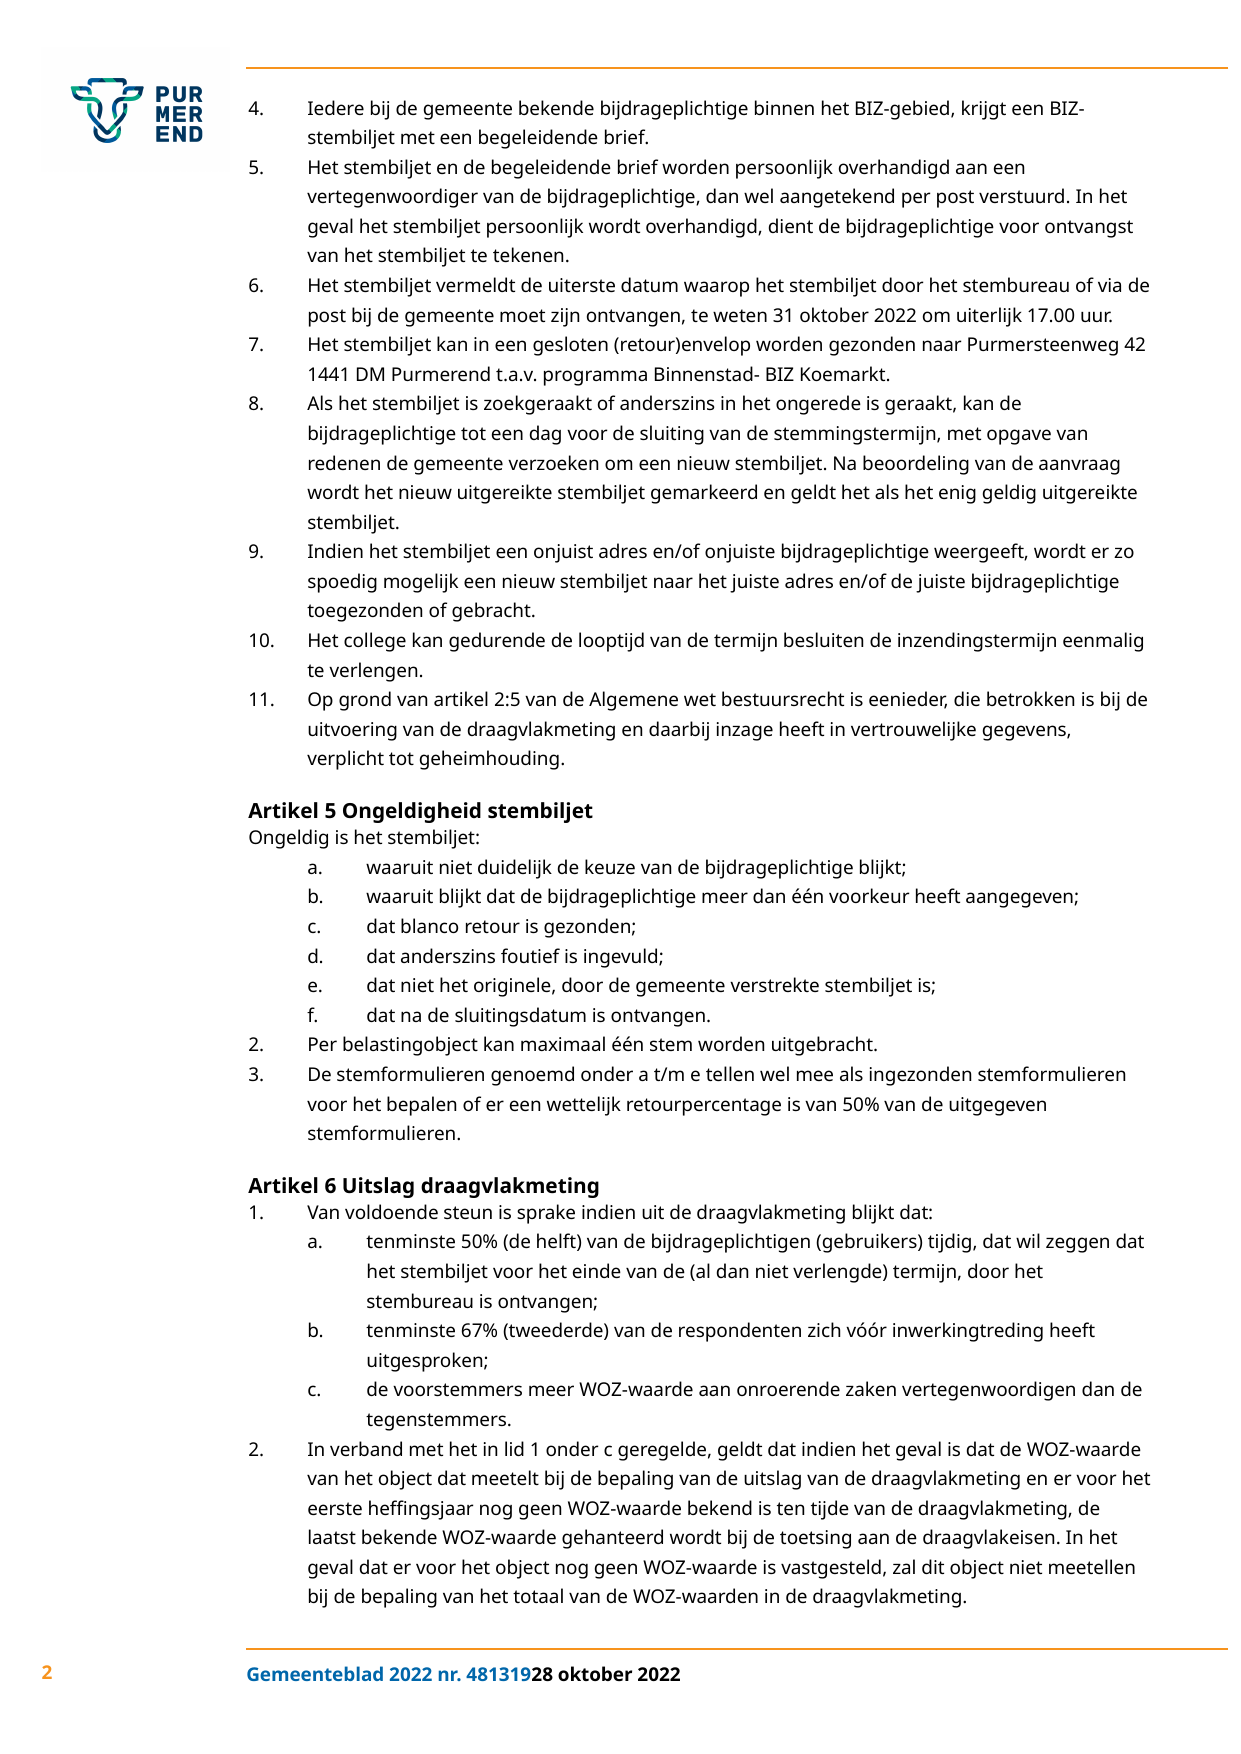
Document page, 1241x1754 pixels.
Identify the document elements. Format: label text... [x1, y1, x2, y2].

text Artikel 6 Uitslag draagvlakmeting [248, 1171, 1152, 1199]
list dat na de sluitingsdatum is ontvangen. [307, 1002, 1152, 1028]
list Op grond van artikel 2:5 van de Algemene wet bestuursrecht is eenieder, die betrokken is bij de uitvoering van de draagvlakmeting en daarbij inzage heeft in vertrouwelijke gegevens, verplicht tot geheimhouding. [248, 686, 1152, 771]
list Als het stembiljet is zoekgeraakt of anderszins in het ongerede is geraakt, kan de bijdrageplichtige tot een dag voor de sluiting van de stemmingstermijn, met opgave van redenen de gemeente verzoeken om een nieuw stembiljet. Na beoordeling van de aanvraag wordt het nieuw uitgereikte stembiljet gemarkeerd en geldt het als het enig geldig uitgereikte stembiljet. [248, 391, 1152, 535]
list tenminste 50% (de helft) van de bijdrageplichtigen (gebruikers) tijdig, dat wil zeggen dat het stembiljet voor het einde van de (al dan niet verlengde) termijn, door het stembureau is ontvangen; [307, 1229, 1152, 1314]
list De stemformulieren genoemd onder a t/m e tellen wel mee als ingezonden stemformulieren voor het bepalen of er een wettelijk retourpercentage is van 50% van de uitgegeven stemformulieren. [248, 1061, 1152, 1146]
list tenminste 67% (tweederde) van de respondenten zich vóór inwerkingtreding heeft uitgesproken; [307, 1317, 1152, 1373]
list Per belastingobject kan maximaal één stem worden uitgebracht. [248, 1032, 1152, 1057]
list Het stembiljet vermeldt de uiterste datum waarop het stembiljet door het stembureau of via de post bij de gemeente moet zijn ontvangen, te weten 31 oktober 2022 om uiterlijk 17.00 uur. [248, 272, 1152, 328]
list Iedere bij de gemeente bekende bijdrageplichtige binnen het BIZ-gebied, krijgt een BIZ-stembiljet met een begeleidende brief. [248, 95, 1152, 150]
list dat anderszins foutief is ingevuld; [307, 943, 1152, 968]
text Ongeldig is het stembiljet: [248, 824, 1152, 850]
list waaruit niet duidelijk de keuze van de bijdrageplichtige blijkt; [307, 854, 1152, 880]
list In verband met het in lid 1 onder c geregelde, geldt dat indien het geval is dat de WOZ-waarde van het object dat meetelt bij de bepaling van de uitslag van de draagvlakmeting en er voor het eerste heffingsjaar nog geen WOZ-waarde bekend is ten tijde van de draagvlakmeting, de laatst bekende WOZ-waarde gehanteerd wordt bij de toetsing aan de draagvlakeisen. In het geval dat er voor het object nog geen WOZ-waarde is vastgesteld, zal dit object niet meetellen bij de bepaling van het totaal van de WOZ-waarden in de draagvlakmeting. [248, 1436, 1152, 1609]
list Van voldoende steun is sprake indien uit de draagvlakmeting blijkt dat: [248, 1199, 1152, 1225]
list Het stembiljet en de begeleidende brief worden persoonlijk overhandigd aan een vertegenwoordiger van de bijdrageplichtige, dan wel aangetekend per post verstuurd. In het geval het stembiljet persoonlijk wordt overhandigd, dient de bijdrageplichtige voor ontvangst van het stembiljet te tekenen. [248, 154, 1152, 268]
list Het stembiljet kan in een gesloten (retour)envelop worden gezonden naar Purmersteenweg 42 1441 DM Purmerend t.a.v. programma Binnenstad- BIZ Koemarkt. [248, 331, 1152, 387]
list Het college kan gedurende de looptijd van de termijn besluiten de inzendingstermijn eenmalig te verlengen. [248, 627, 1152, 683]
text Artikel 5 Ongeldigheid stembiljet [248, 796, 1152, 824]
picture [41, 47, 231, 172]
list Indien het stembiljet een onjuist adres en/of onjuiste bijdrageplichtige weergeeft, wordt er zo spoedig mogelijk een nieuw stembiljet naar het juiste adres en/of de juiste bijdrageplichtige toegezonden of gebracht. [248, 538, 1152, 623]
list waaruit blijkt dat de bijdrageplichtige meer dan één voorkeur heeft aangegeven; [307, 884, 1152, 909]
list dat niet het originele, door de gemeente verstrekte stembiljet is; [307, 972, 1152, 998]
list de voorstemmers meer WOZ-waarde aan onroerende zaken vertegenwoordigen dan de tegenstemmers. [307, 1377, 1152, 1432]
list dat blanco retour is gezonden; [307, 913, 1152, 939]
